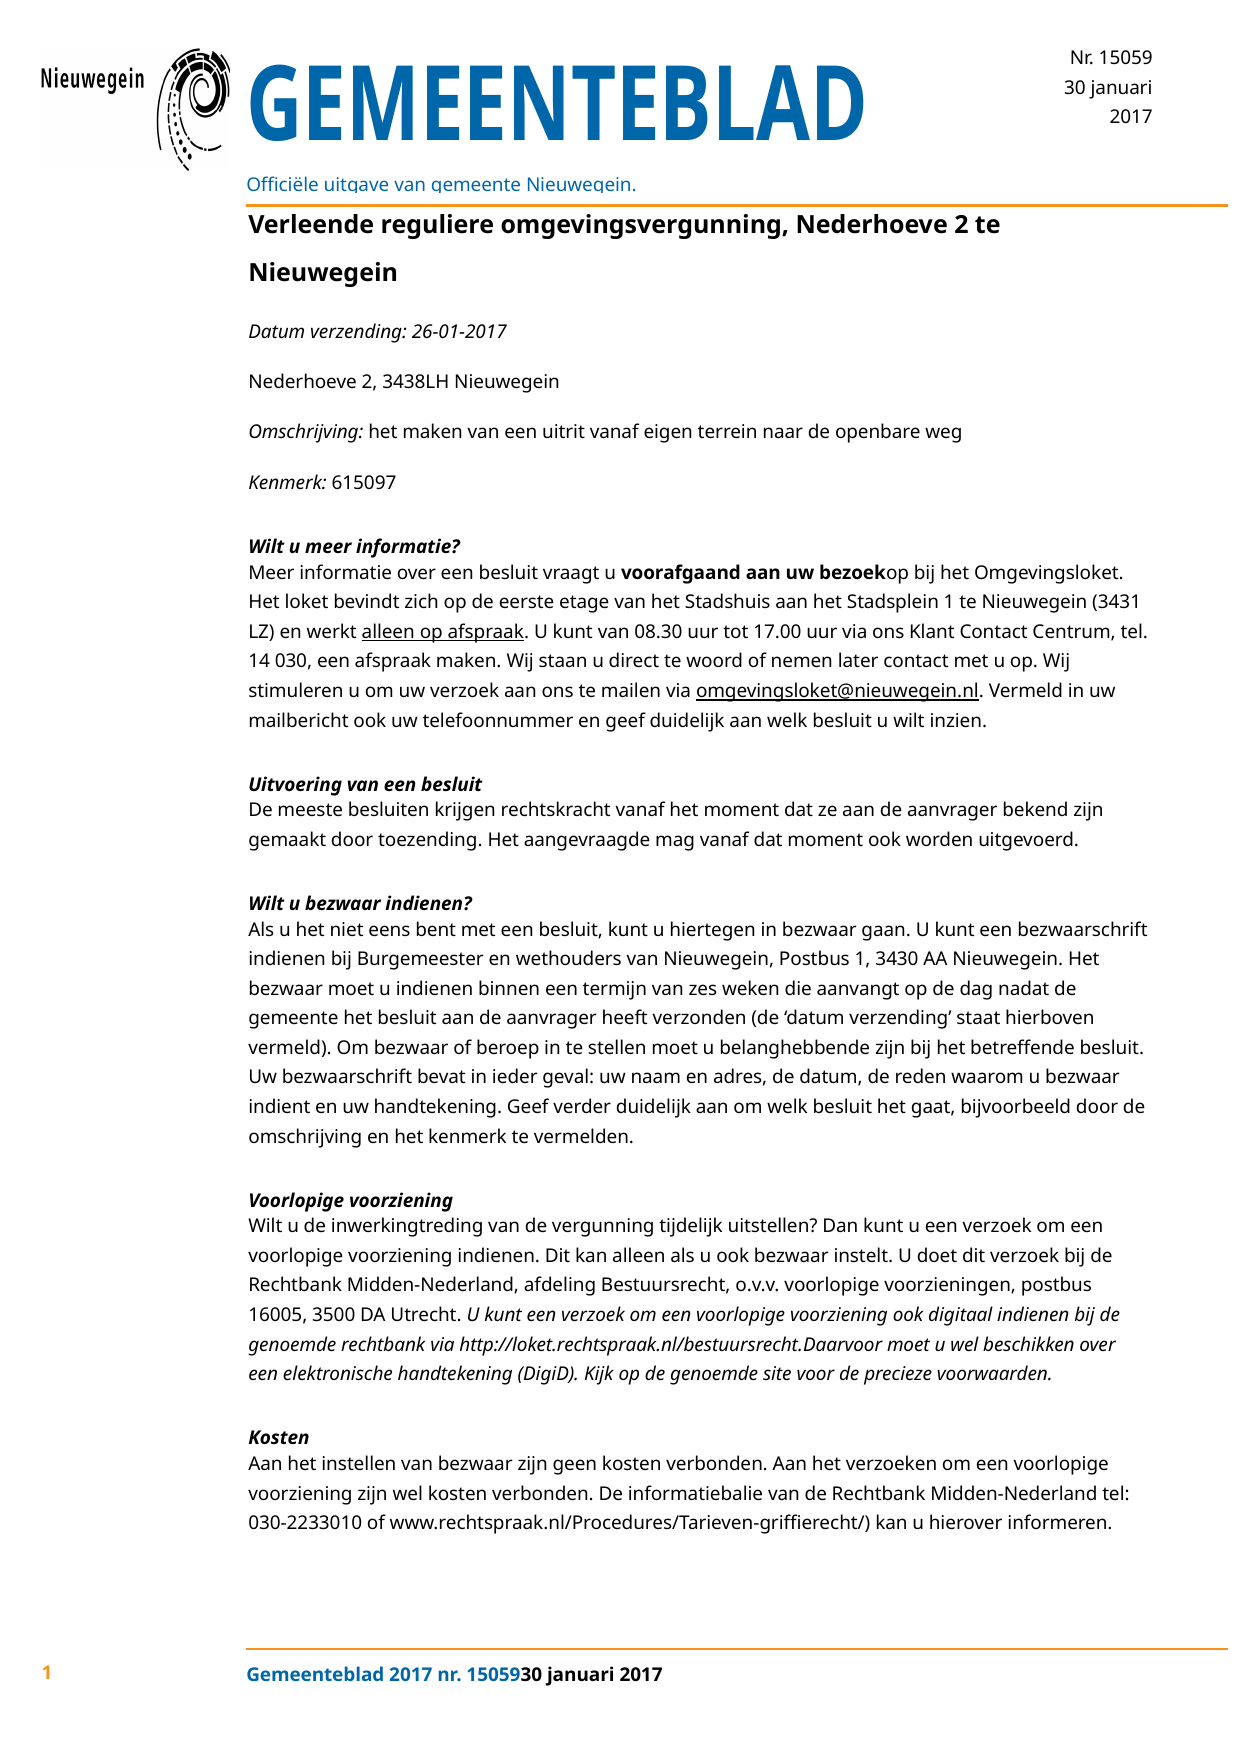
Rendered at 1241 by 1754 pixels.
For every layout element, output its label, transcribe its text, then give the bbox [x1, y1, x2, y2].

text Omschrijving: het maken van een uitrit vanaf eigen terrein naar de openbare weg [248, 419, 1152, 444]
text Aan het instellen van bezwaar zijn geen kosten verbonden. Aan het verzoeken om een voorlopige voorziening zijn wel kosten verbonden. De informatiebalie van de Rechtbank Midden-Nederland tel: 030-2233010 of www.rechtspraak.nl/Procedures/Tarieven-griffierecht/) kan u hierover informeren. [248, 1450, 1152, 1535]
text Meer informatie over een besluit vraagt u voorafgaand aan uw bezoekop bij het Omgevingsloket. Het loket bevindt zich op de eerste etage van het Stadshuis aan het Stadsplein 1 te Nieuwegein (3431 LZ) en werkt alleen op afspraak. U kunt van 08.30 uur tot 17.00 uur via ons Klant Contact Centrum, tel. 14 030, een afspraak maken. Wij staan u direct te woord of nemen later contact met u op. Wij stimuleren u om uw verzoek aan ons te mailen via omgevingsloket@nieuwegein.nl. Vermeld in uw mailbericht ook uw telefoonnummer en geef duidelijk aan welk besluit u wilt inzien. [248, 559, 1152, 732]
text Nederhoeve 2, 3438LH Nieuwegein [248, 368, 1152, 394]
text Verleende reguliere omgevingsvergunning, Nederhoeve 2 te Nieuwegein [248, 207, 1152, 288]
text Wilt u meer informatie? [248, 533, 1152, 559]
text Kosten [248, 1424, 1152, 1450]
text Uitvoering van een besluit [248, 771, 1152, 796]
text Wilt u de inwerkingtreding van de vergunning tijdelijk uitstellen? Dan kunt u een verzoek om een voorlopige voorziening indienen. Dit kan alleen als u ook bezwaar instelt. U doet dit verzoek bij de Rechtbank Midden-Nederland, afdeling Bestuursrecht, o.v.v. voorlopige voorzieningen, postbus 16005, 3500 DA Utrecht. U kunt een verzoek om een voorlopige voorziening ook digitaal indienen bij de genoemde rechtbank via http://loket.rechtspraak.nl/bestuursrecht.Daarvoor moet u wel beschikken over een elektronische handtekening (DigiD). Kijk op de genoemde site voor de precieze voorwaarden. [248, 1212, 1152, 1386]
text De meeste besluiten krijgen rechtskracht vanaf het moment dat ze aan de aanvrager bekend zijn gemaakt door toezending. Het aangevraagde mag vanaf dat moment ook worden uitgevoerd. [248, 796, 1152, 852]
text Datum verzending: 26-01-2017 [248, 318, 1152, 344]
text Kenmerk: 615097 [248, 469, 1152, 495]
text Wilt u bezwaar indienen? [248, 890, 1152, 916]
text Als u het niet eens bent met een besluit, kunt u hiertegen in bezwaar gaan. U kunt een bezwaarschrift indienen bij Burgemeester en wethouders van Nieuwegein, Postbus 1, 3430 AA Nieuwegein. Het bezwaar moet u indienen binnen een termijn van zes weken die aanvangt op de dag nadat de gemeente het besluit aan de aanvrager heeft verzonden (de ‘datum verzending’ staat hierboven vermeld). Om bezwaar of beroep in te stellen moet u belanghebbende zijn bij het betreffende besluit. Uw bezwaarschrift bevat in ieder geval: uw naam en adres, de datum, de reden waarom u bezwaar indient en uw handtekening. Geef verder duidelijk aan om welk besluit het gaat, bijvoorbeeld door de omschrijving en het kenmerk te vermelden. [248, 916, 1152, 1148]
text Voorlopige voorziening [248, 1187, 1152, 1212]
picture [41, 47, 231, 172]
